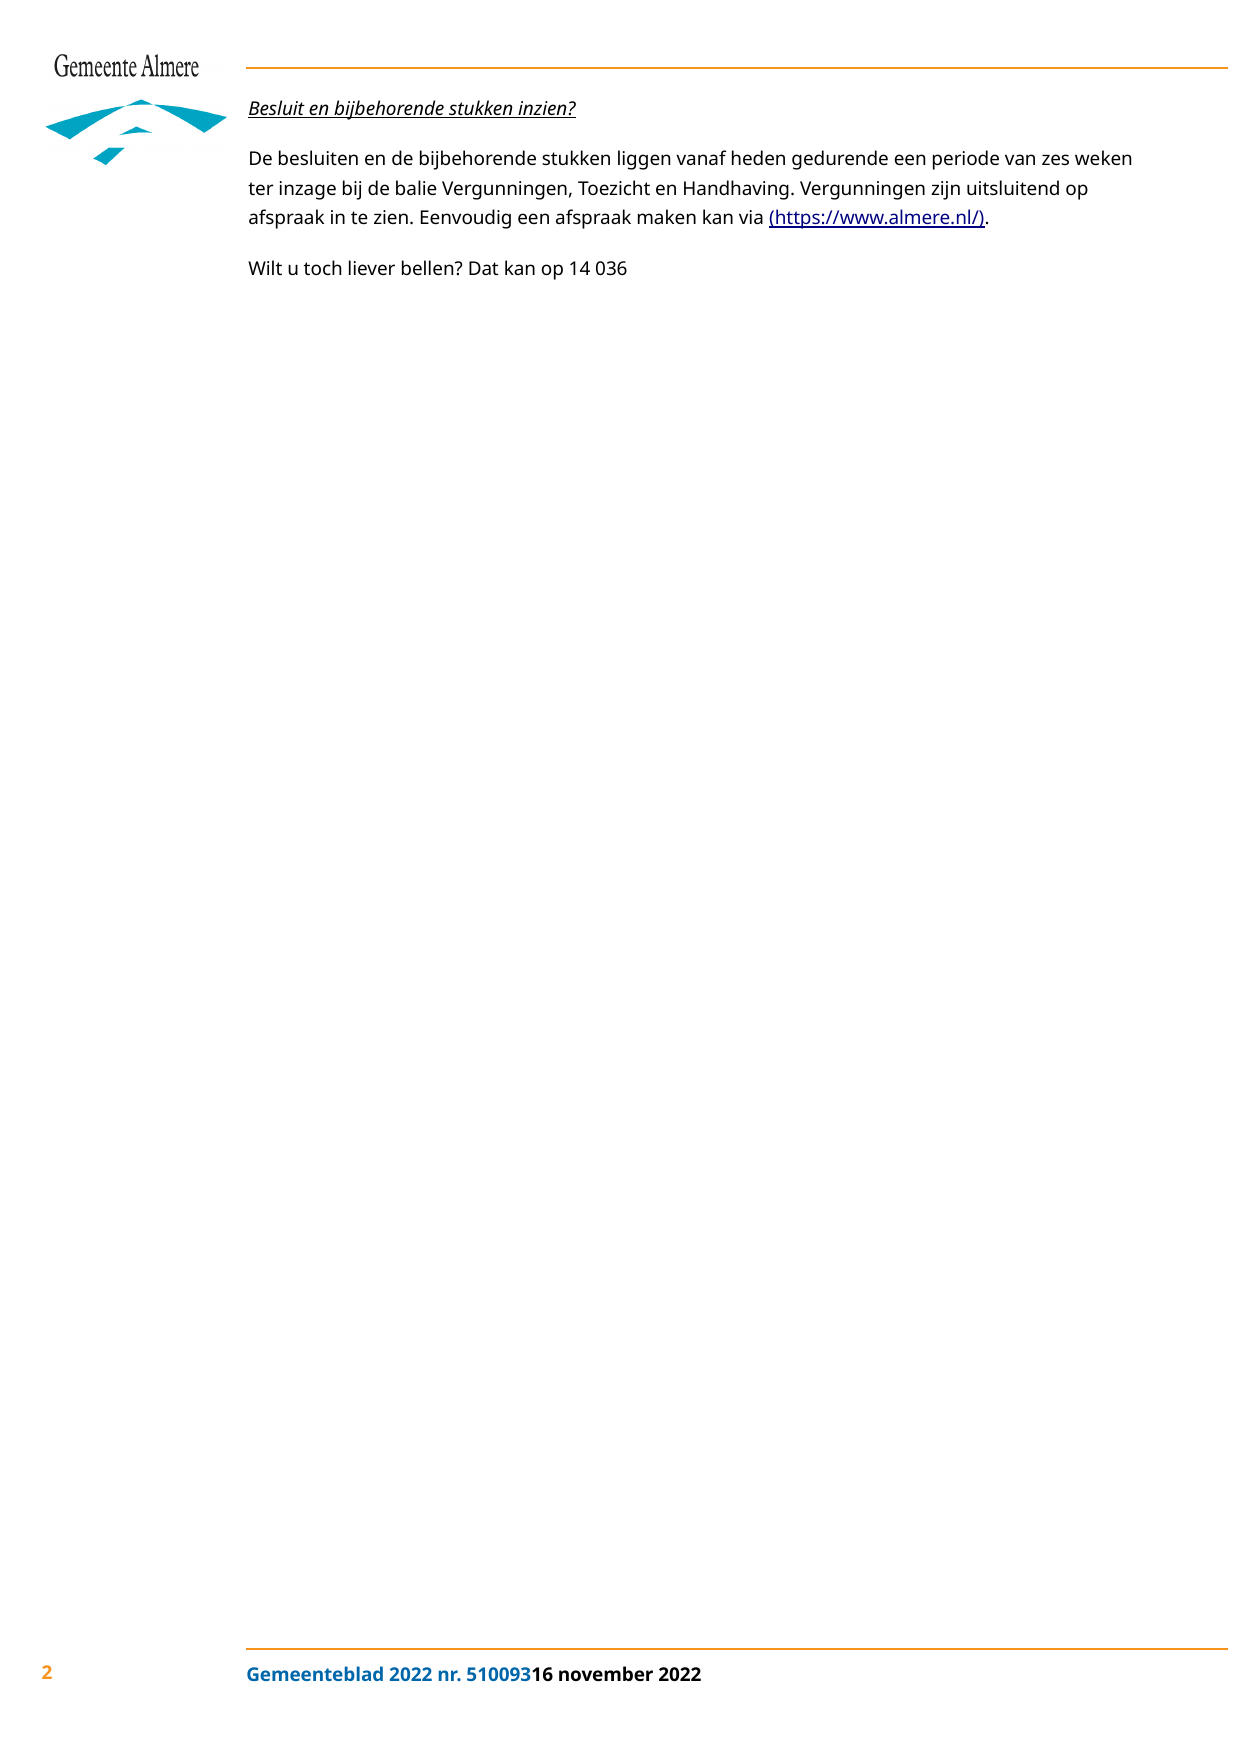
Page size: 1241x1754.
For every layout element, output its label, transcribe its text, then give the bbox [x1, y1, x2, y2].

text Wilt u toch liever bellen? Dat kan op 14 036 [248, 255, 1152, 281]
text Besluit en bijbehorende stukken inzien? [248, 95, 1152, 121]
picture [41, 47, 231, 172]
text De besluiten en de bijbehorende stukken liggen vanaf heden gedurende een periode van zes weken ter inzage bij de balie Vergunningen, Toezicht en Handhaving. Vergunningen zijn uitsluitend op afspraak in te zien. Eenvoudig een afspraak maken kan via (https://www.almere.nl/). [248, 145, 1152, 230]
